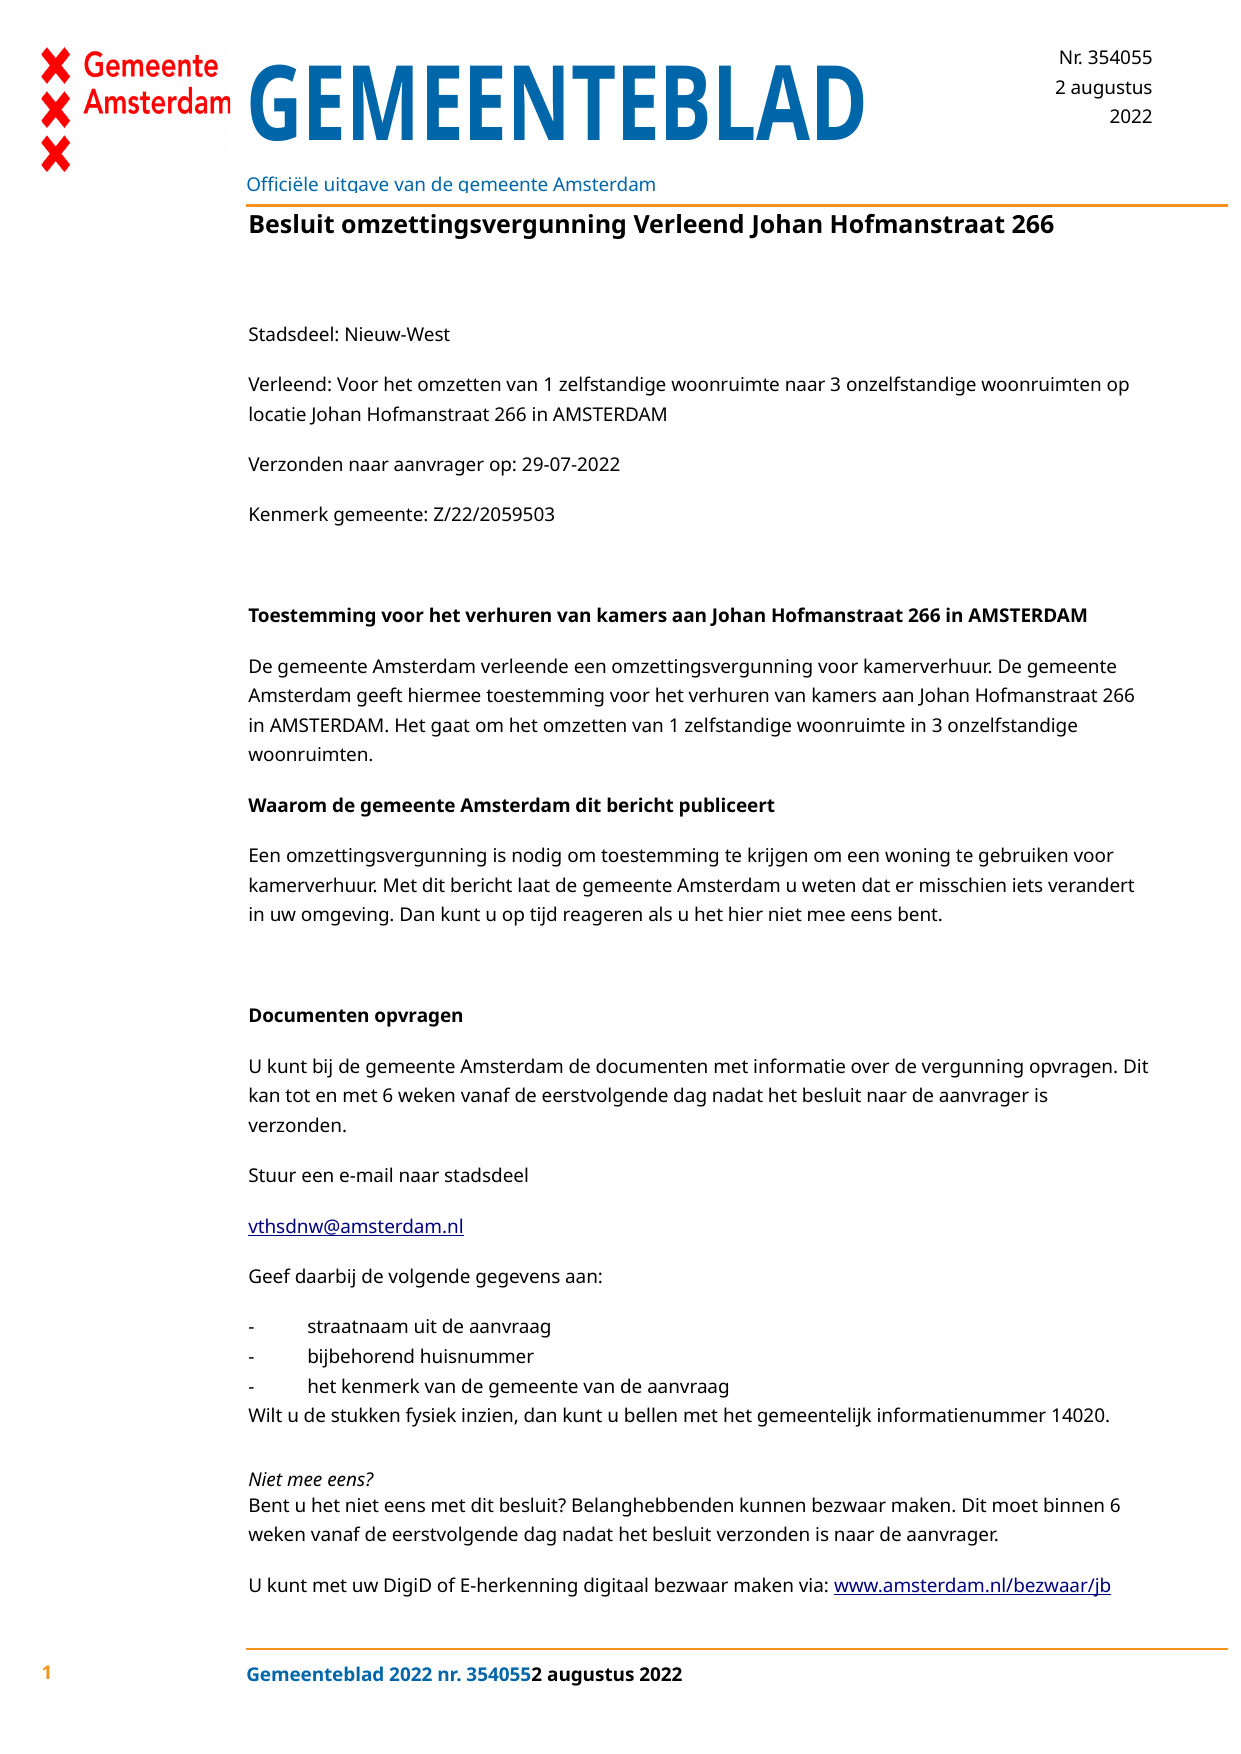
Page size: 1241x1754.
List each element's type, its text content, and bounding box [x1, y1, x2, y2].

text U kunt met uw DigiD of E-herkenning digitaal bezwaar maken via: www.amsterdam.nl/bezwaar/jb [248, 1572, 1152, 1598]
text Toestemming voor het verhuren van kamers aan Johan Hofmanstraat 266 in AMSTERDAM [248, 602, 1152, 628]
text Kenmerk gemeente: Z/22/2059503 [248, 502, 1152, 527]
text Verleend: Voor het omzetten van 1 zelfstandige woonruimte naar 3 onzelfstandige woonruimten op locatie Johan Hofmanstraat 266 in AMSTERDAM [248, 371, 1152, 426]
picture [41, 47, 231, 172]
text Verzonden naar aanvrager op: 29-07-2022 [248, 451, 1152, 477]
list bijbehorend huisnummer [248, 1343, 1152, 1369]
list straatnaam uit de aanvraag [248, 1314, 1152, 1339]
list het kenmerk van de gemeente van de aanvraag [248, 1373, 1152, 1398]
text Bent u het niet eens met dit besluit? Belanghebbenden kunnen bezwaar maken. Dit moet binnen 6 weken vanaf de eerstvolgende dag nadat het besluit verzonden is naar de aanvrager. [248, 1492, 1152, 1547]
text Geef daarbij de volgende gegevens aan: [248, 1263, 1152, 1289]
text Documenten opvragen [248, 1002, 1152, 1028]
text U kunt bij de gemeente Amsterdam de documenten met informatie over de vergunning opvragen. Dit kan tot en met 6 weken vanaf de eerstvolgende dag nadat het besluit naar de aanvrager is verzonden. [248, 1053, 1152, 1138]
text De gemeente Amsterdam verleende een omzettingsvergunning voor kamerverhuur. De gemeente Amsterdam geeft hiermee toestemming voor het verhuren van kamers aan Johan Hofmanstraat 266 in AMSTERDAM. Het gaat om het omzetten van 1 zelfstandige woonruimte in 3 onzelfstandige woonruimten. [248, 653, 1152, 767]
text Een omzettingsvergunning is nodig om toestemming te krijgen om een woning te gebruiken voor kamerverhuur. Met dit bericht laat de gemeente Amsterdam u weten dat er misschien iets verandert in uw omgeving. Dan kunt u op tijd reageren als u het hier niet mee eens bent. [248, 842, 1152, 927]
text Waarom de gemeente Amsterdam dit bericht publiceert [248, 792, 1152, 818]
text vthsdnw@amsterdam.nl [248, 1213, 1152, 1238]
text Besluit omzettingsvergunning Verleend Johan Hofmanstraat 266 [248, 207, 1152, 241]
text Wilt u de stukken fysiek inzien, dan kunt u bellen met het gemeentelijk informatienummer 14020. [248, 1402, 1152, 1428]
text Stuur een e-mail naar stadsdeel [248, 1162, 1152, 1188]
text Stadsdeel: Nieuw-West [248, 321, 1152, 346]
text Niet mee eens? [248, 1466, 1152, 1492]
